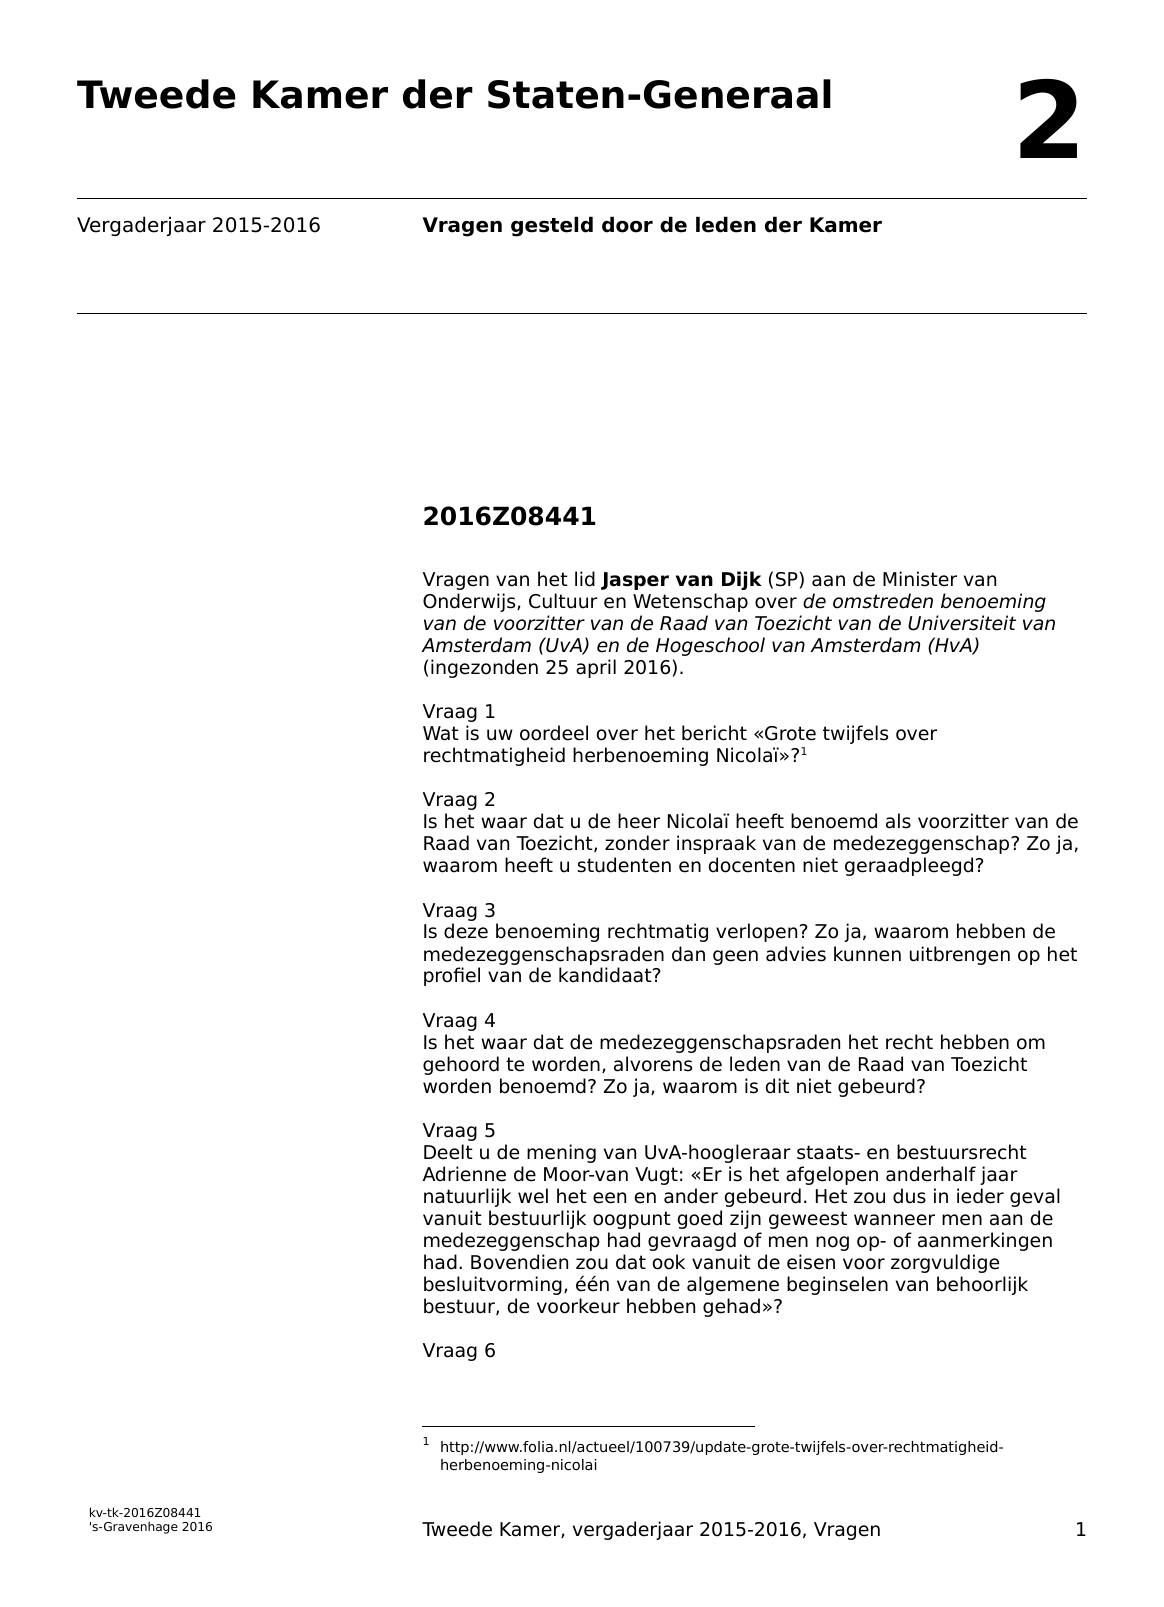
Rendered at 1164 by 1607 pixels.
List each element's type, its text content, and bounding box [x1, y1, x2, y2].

text Vraag 3 [422, 899, 1087, 921]
text Deelt u de mening van UvA-hoogleraar staats- en bestuursrecht Adrienne de Moor-van Vugt: «Er is het afgelopen anderhalf jaar natuurlijk wel het een en ander gebeurd. Het zou dus in ieder geval vanuit bestuurlijk oogpunt goed zijn geweest wanneer men aan de medezeggenschap had gevraagd of men nog op- of aanmerkingen had. Bovendien zou dat ook vanuit de eisen voor zorgvuldige besluitvorming, één van de algemene beginselen van behoorlijk bestuur, de voorkeur hebben gehad»? [422, 1142, 1087, 1317]
text Is het waar dat u de heer Nicolaï heeft benoemd als voorzitter van de Raad van Toezicht, zonder inspraak van de medezeggenschap? Zo ja, waarom heeft u studenten en docenten niet geraadpleegd? [422, 811, 1087, 877]
text http://www.folia.nl/actueel/100739/update-grote-twijfels-over-rechtmatigheid-herbenoeming-nicolai [422, 1435, 1087, 1474]
text Is het waar dat de medezeggenschapsraden het recht hebben om gehoord te worden, alvorens de leden van de Raad van Toezicht worden benoemd? Zo ja, waarom is dit niet gebeurd? [422, 1032, 1087, 1097]
text Vraag 5 [422, 1120, 1087, 1142]
table_cell Vragen gesteld door de leden der Kamer [422, 199, 1087, 313]
text Vraag 4 [422, 1009, 1087, 1032]
table_header 2 [886, 59, 1087, 198]
text Vraag 6 [422, 1340, 1087, 1362]
text Vragen van het lid Jasper van Dijk (SP) aan de Minister van Onderwijs, Cultuur en Wetenschap over de omstreden benoeming van de voorzitter van de Raad van Toezicht van de Universiteit van Amsterdam (UvA) en de Hogeschool van Amsterdam (HvA) (ingezonden 25 april 2016). [422, 569, 1087, 679]
text Wat is uw oordeel over het bericht «Grote twijfels over rechtmatigheid herbenoeming Nicolaï»? [422, 723, 1087, 767]
text Is deze benoeming rechtmatig verlopen? Zo ja, waarom hebben de medezeggenschapsraden dan geen advies kunnen uitbrengen op het profiel van de kandidaat? [422, 921, 1087, 987]
text 's-Gravenhage 2016 [88, 1520, 323, 1534]
text Vraag 1 [422, 701, 1087, 723]
text kv-tk-2016Z08441 [88, 1506, 323, 1520]
text Vraag 2 [422, 789, 1087, 811]
table_header Tweede Kamer der Staten-Generaal [77, 59, 886, 198]
text 2016Z08441 [422, 502, 1087, 531]
table_cell Vergaderjaar 2015-2016 [77, 199, 422, 313]
